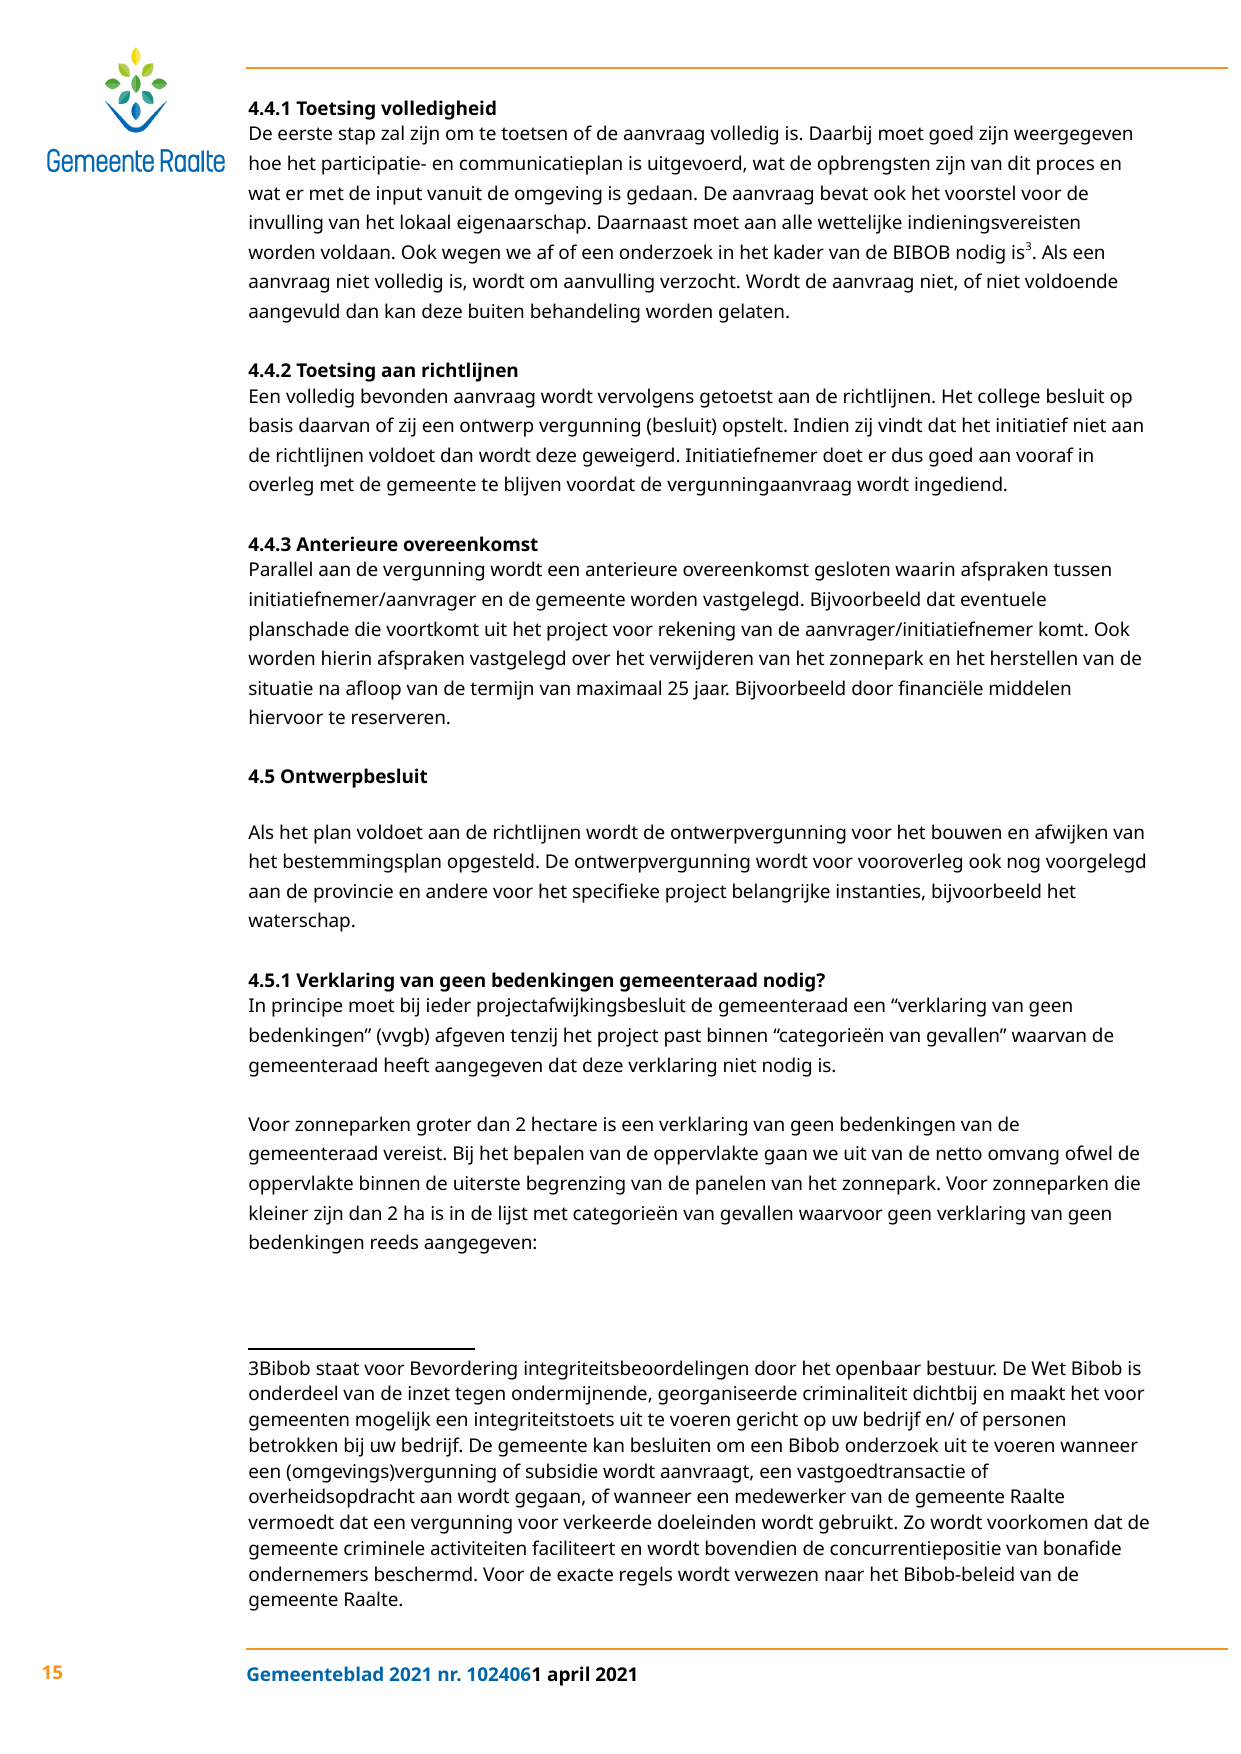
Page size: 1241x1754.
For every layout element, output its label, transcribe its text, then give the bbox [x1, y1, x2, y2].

text De eerste stap zal zijn om te toetsen of de aanvraag volledig is. Daarbij moet goed zijn weergegeven hoe het participatie- en communicatieplan is uitgevoerd, wat de opbrengsten zijn van dit proces en wat er met de input vanuit de omgeving is gedaan. De aanvraag bevat ook het voorstel voor de invulling van het lokaal eigenaarschap. Daarnaast moet aan alle wettelijke indieningsvereisten worden voldaan. Ook wegen we af of een onderzoek in het kader van de BIBOB nodig is. Als een aanvraag niet volledig is, wordt om aanvulling verzocht. Wordt de aanvraag niet, of niet voldoende aangevuld dan kan deze buiten behandeling worden gelaten. [248, 121, 1152, 324]
text 4.5.1 Verklaring van geen bedenkingen gemeenteraad nodig? [248, 967, 1152, 993]
text Bibob staat voor Bevordering integriteitsbeoordelingen door het openbaar bestuur. De Wet Bibob is onderdeel van de inzet tegen ondermijnende, georganiseerde criminaliteit dichtbij en maakt het voor gemeenten mogelijk een integriteitstoets uit te voeren gericht op uw bedrijf en/ of personen betrokken bij uw bedrijf. De gemeente kan besluiten om een Bibob onderzoek uit te voeren wanneer een (omgevings)vergunning of subsidie wordt aanvraagt, een vastgoedtransactie of overheidsopdracht aan wordt gegaan, of wanneer een medewerker van de gemeente Raalte vermoedt dat een vergunning voor verkeerde doeleinden wordt gebruikt. Zo wordt voorkomen dat de gemeente criminele activiteiten faciliteert en wordt bovendien de concurrentiepositie van bonafide ondernemers beschermd. Voor de exacte regels wordt verwezen naar het Bibob-beleid van de gemeente Raalte. [248, 1355, 1152, 1612]
text 4.5 Ontwerpbesluit [248, 764, 1152, 789]
text Parallel aan de vergunning wordt een anterieure overeenkomst gesloten waarin afspraken tussen initiatiefnemer/aanvrager en de gemeente worden vastgelegd. Bijvoorbeeld dat eventuele planschade die voortkomt uit het project voor rekening van de aanvrager/initiatiefnemer komt. Ook worden hierin afspraken vastgelegd over het verwijderen van het zonnepark en het herstellen van de situatie na afloop van de termijn van maximaal 25 jaar. Bijvoorbeeld door financiële middelen hiervoor te reserveren. [248, 557, 1152, 730]
text 4.4.3 Anterieure overeenkomst [248, 531, 1152, 557]
text Een volledig bevonden aanvraag wordt vervolgens getoetst aan de richtlijnen. Het college besluit op basis daarvan of zij een ontwerp vergunning (besluit) opstelt. Indien zij vindt dat het initiatief niet aan de richtlijnen voldoet dan wordt deze geweigerd. Initiatiefnemer doet er dus goed aan vooraf in overleg met de gemeente te blijven voordat de vergunningaanvraag wordt ingediend. [248, 383, 1152, 497]
text Als het plan voldoet aan de richtlijnen wordt de ontwerpvergunning voor het bouwen en afwijken van het bestemmingsplan opgesteld. De ontwerpvergunning wordt voor vooroverleg ook nog voorgelegd aan de provincie en andere voor het specifieke project belangrijke instanties, bijvoorbeeld het waterschap. [248, 819, 1152, 933]
text Voor zonneparken groter dan 2 hectare is een verklaring van geen bedenkingen van de gemeenteraad vereist. Bij het bepalen van de oppervlakte gaan we uit van de netto omvang ofwel de oppervlakte binnen de uiterste begrenzing van de panelen van het zonnepark. Voor zonneparken die kleiner zijn dan 2 ha is in de lijst met categorieën van gevallen waarvoor geen verklaring van geen bedenkingen reeds aangegeven: [248, 1111, 1152, 1255]
picture [41, 47, 231, 172]
text 4.4.2 Toetsing aan richtlijnen [248, 357, 1152, 383]
text 4.4.1 Toetsing volledigheid [248, 95, 1152, 121]
text In principe moet bij ieder projectafwijkingsbesluit de gemeenteraad een “verklaring van geen bedenkingen” (vvgb) afgeven tenzij het project past binnen “categorieën van gevallen” waarvan de gemeenteraad heeft aangegeven dat deze verklaring niet nodig is. [248, 993, 1152, 1077]
